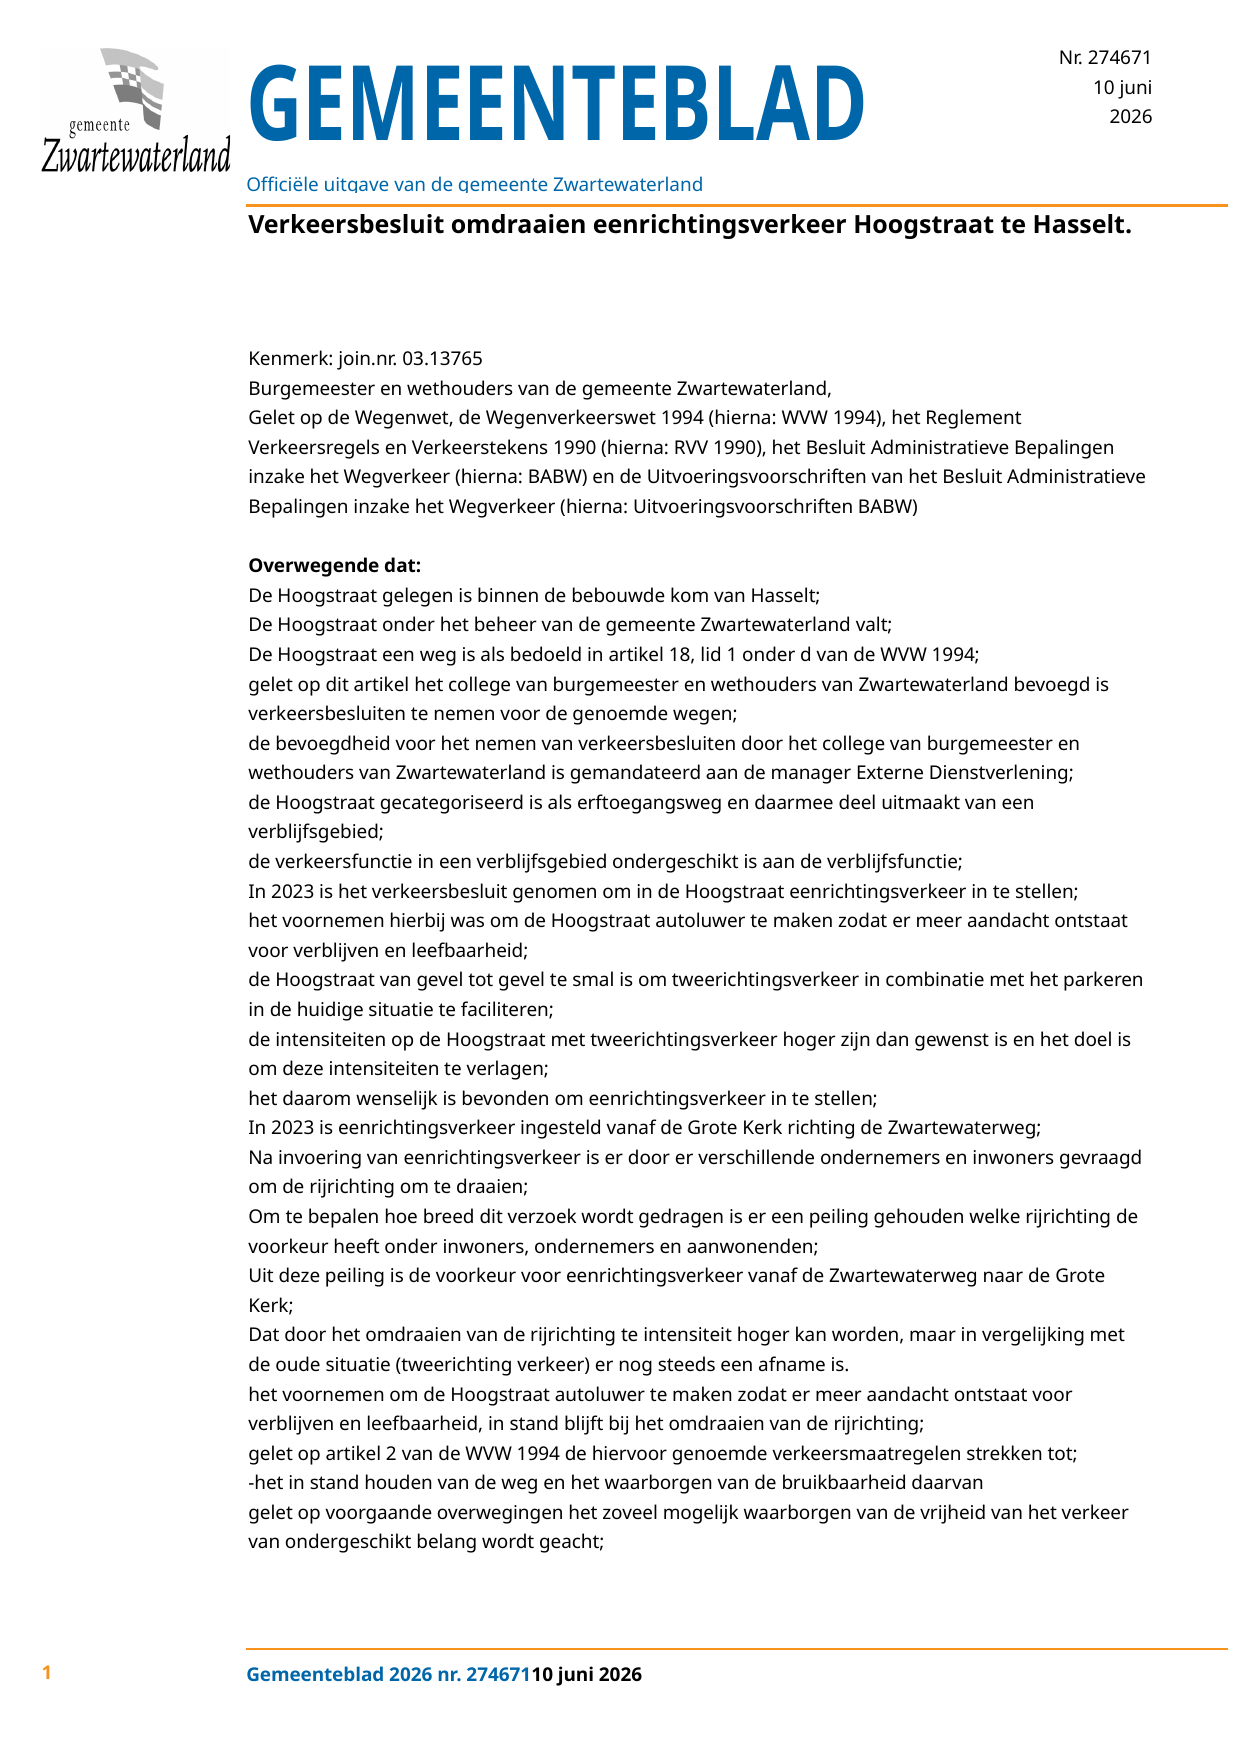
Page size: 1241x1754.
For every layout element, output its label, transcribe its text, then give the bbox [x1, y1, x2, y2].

text de Hoogstraat gecategoriseerd is als erftoegangsweg en daarmee deel uitmaakt van een verblijfsgebied; [248, 789, 1152, 844]
text gelet op voorgaande overwegingen het zoveel mogelijk waarborgen van de vrijheid van het verkeer van ondergeschikt belang wordt geacht; [248, 1499, 1152, 1554]
text Kenmerk: join.nr. 03.13765 [248, 345, 1152, 371]
text Uit deze peiling is de voorkeur voor eenrichtingsverkeer vanaf de Zwartewaterweg naar de Grote Kerk; [248, 1262, 1152, 1318]
text de intensiteiten op de Hoogstraat met tweerichtingsverkeer hoger zijn dan gewenst is en het doel is om deze intensiteiten te verlagen; [248, 1026, 1152, 1081]
text het voornemen hierbij was om de Hoogstraat autoluwer te maken zodat er meer aandacht ontstaat voor verblijven en leefbaarheid; [248, 907, 1152, 963]
text de bevoegdheid voor het nemen van verkeersbesluiten door het college van burgemeester en wethouders van Zwartewaterland is gemandateerd aan de manager Externe Dienstverlening; [248, 730, 1152, 785]
text De Hoogstraat een weg is als bedoeld in artikel 18, lid 1 onder d van de WVW 1994; [248, 641, 1152, 667]
text -het in stand houden van de weg en het waarborgen van de bruikbaarheid daarvan [248, 1469, 1152, 1495]
text Verkeersbesluit omdraaien eenrichtingsverkeer Hoogstraat te Hasselt. [248, 207, 1152, 241]
text Dat door het omdraaien van de rijrichting te intensiteit hoger kan worden, maar in vergelijking met de oude situatie (tweerichting verkeer) er nog steeds een afname is. [248, 1322, 1152, 1377]
text het daarom wenselijk is bevonden om eenrichtingsverkeer in te stellen; [248, 1085, 1152, 1111]
text de Hoogstraat van gevel tot gevel te smal is om tweerichtingsverkeer in combinatie met het parkeren in de huidige situatie te faciliteren; [248, 967, 1152, 1022]
text Overwegende dat: [248, 552, 1152, 578]
text Na invoering van eenrichtingsverkeer is er door er verschillende ondernemers en inwoners gevraagd om de rijrichting om te draaien; [248, 1144, 1152, 1199]
text het voornemen om de Hoogstraat autoluwer te maken zodat er meer aandacht ontstaat voor verblijven en leefbaarheid, in stand blijft bij het omdraaien van de rijrichting; [248, 1381, 1152, 1436]
text De Hoogstraat onder het beheer van de gemeente Zwartewaterland valt; [248, 612, 1152, 637]
text gelet op artikel 2 van de WVW 1994 de hiervoor genoemde verkeersmaatregelen strekken tot; [248, 1440, 1152, 1466]
text In 2023 is het verkeersbesluit genomen om in de Hoogstraat eenrichtingsverkeer in te stellen; [248, 878, 1152, 903]
picture [41, 47, 231, 172]
text Burgemeester en wethouders van de gemeente Zwartewaterland, [248, 375, 1152, 401]
text Om te bepalen hoe breed dit verzoek wordt gedragen is er een peiling gehouden welke rijrichting de voorkeur heeft onder inwoners, ondernemers en aanwonenden; [248, 1203, 1152, 1258]
text gelet op dit artikel het college van burgemeester en wethouders van Zwartewaterland bevoegd is verkeersbesluiten te nemen voor de genoemde wegen; [248, 671, 1152, 726]
text In 2023 is eenrichtingsverkeer ingesteld vanaf de Grote Kerk richting de Zwartewaterweg; [248, 1114, 1152, 1140]
text de verkeersfunctie in een verblijfsgebied ondergeschikt is aan de verblijfsfunctie; [248, 848, 1152, 874]
text De Hoogstraat gelegen is binnen de bebouwde kom van Hasselt; [248, 582, 1152, 608]
text Gelet op de Wegenwet, de Wegenverkeerswet 1994 (hierna: WVW 1994), het Reglement Verkeersregels en Verkeerstekens 1990 (hierna: RVV 1990), het Besluit Administratieve Bepalingen inzake het Wegverkeer (hierna: BABW) en de Uitvoeringsvoorschriften van het Besluit Administratieve Bepalingen inzake het Wegverkeer (hierna: Uitvoeringsvoorschriften BABW) [248, 404, 1152, 519]
